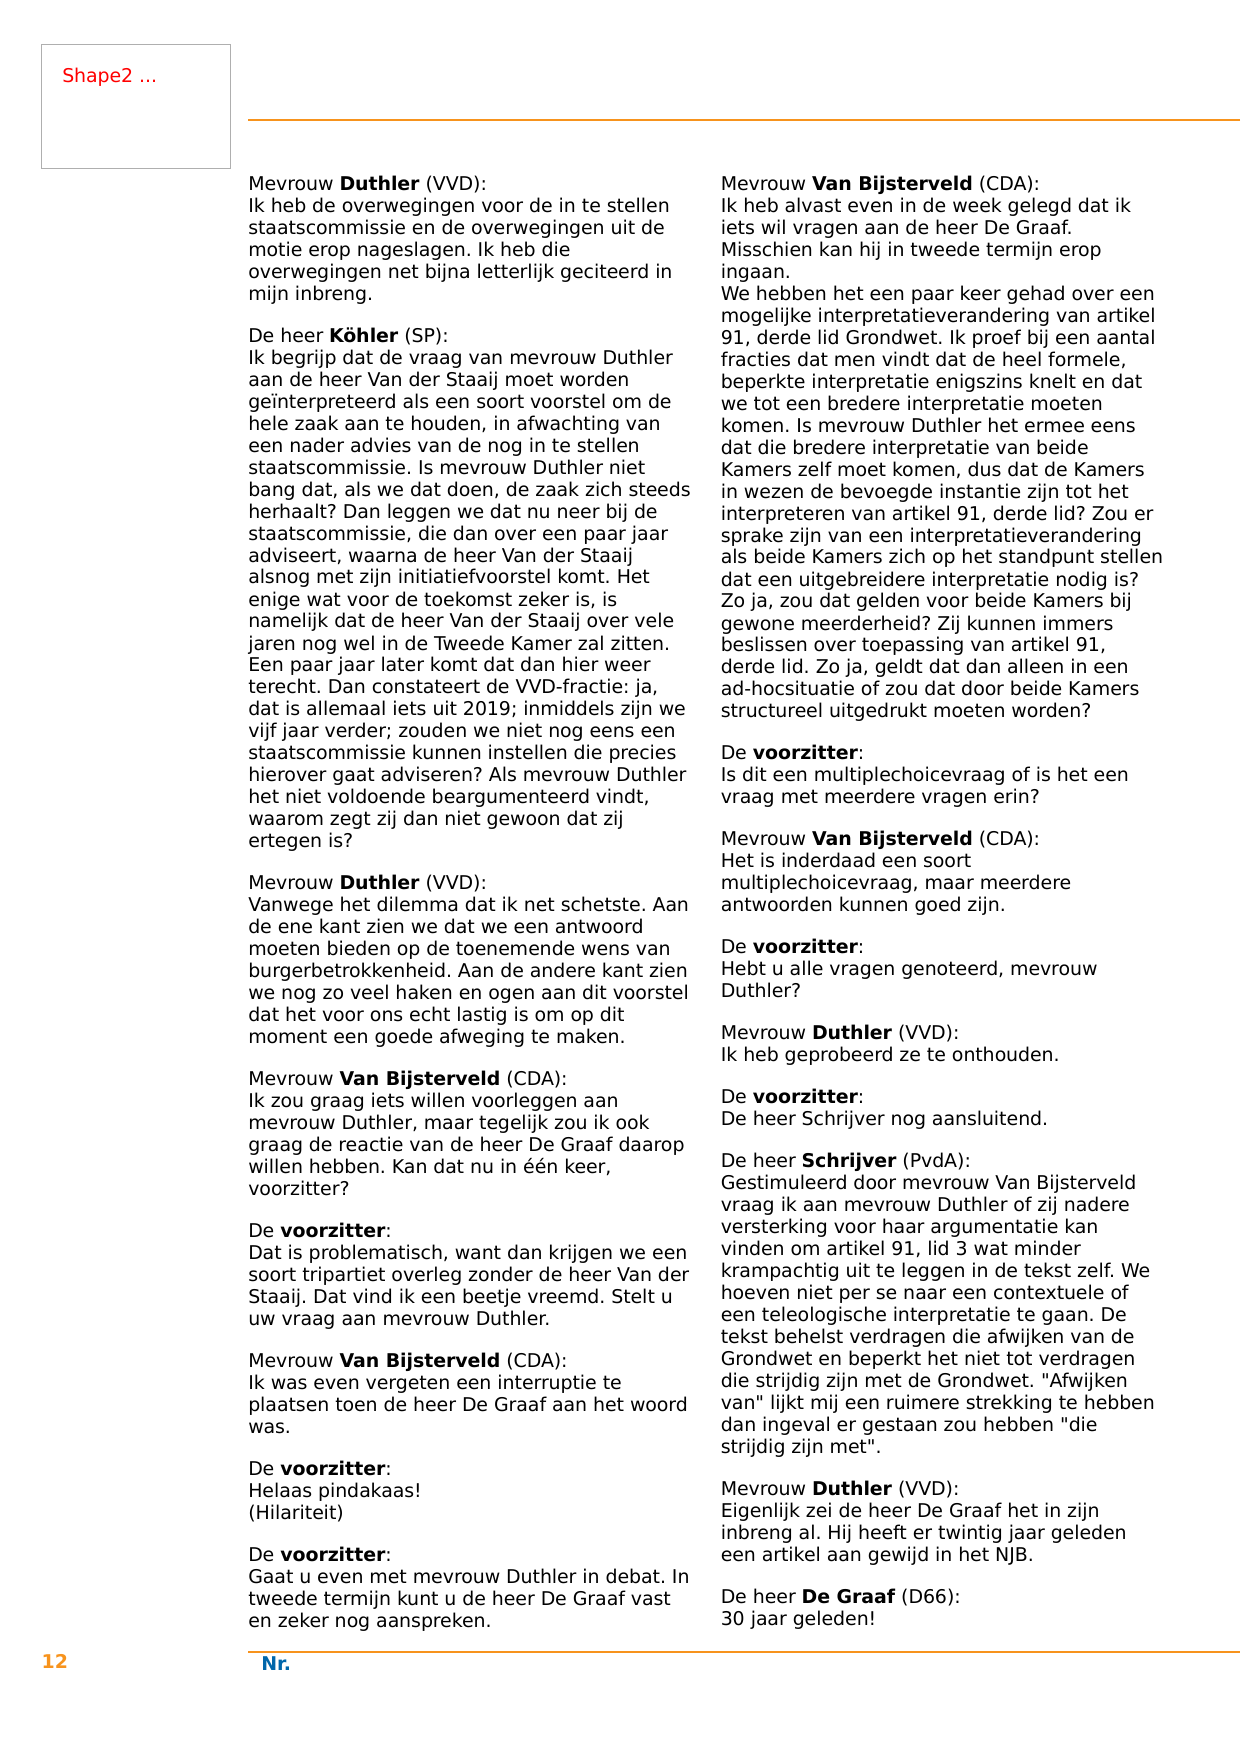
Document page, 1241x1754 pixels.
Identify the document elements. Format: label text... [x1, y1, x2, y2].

text Ik begrijp dat de vraag van mevrouw Duthler aan de heer Van der Staaij moet worden geïnterpreteerd als een soort voorstel om de hele zaak aan te houden, in afwachting van een nader advies van de nog in te stellen staatscommissie. Is mevrouw Duthler niet bang dat, als we dat doen, de zaak zich steeds herhaalt? Dan leggen we dat nu neer bij de staatscommissie, die dan over een paar jaar adviseert, waarna de heer Van der Staaij alsnog met zijn initiatiefvoorstel komt. Het enige wat voor de toekomst zeker is, is namelijk dat de heer Van der Staaij over vele jaren nog wel in de Tweede Kamer zal zitten. Een paar jaar later komt dat dan hier weer terecht. Dan constateert de VVD-fractie: ja, dat is allemaal iets uit 2019; inmiddels zijn we vijf jaar verder; zouden we niet nog eens een staatscommissie kunnen instellen die precies hierover gaat adviseren? Als mevrouw Duthler het niet voldoende beargumenteerd vindt, waarom zegt zij dan niet gewoon dat zij ertegen is? [248, 347, 691, 852]
text Dat is problematisch, want dan krijgen we een soort tripartiet overleg zonder de heer Van der Staaij. Dat vind ik een beetje vreemd. Stelt u uw vraag aan mevrouw Duthler. [248, 1242, 691, 1330]
text De voorzitter: [721, 742, 1163, 764]
text Mevrouw Van Bijsterveld (CDA): [248, 1068, 691, 1090]
text Gaat u even met mevrouw Duthler in debat. In tweede termijn kunt u de heer De Graaf vast en zeker nog aanspreken. [248, 1566, 691, 1632]
text Vanwege het dilemma dat ik net schetste. Aan de ene kant zien we dat we een antwoord moeten bieden op de toenemende wens van burgerbetrokkenheid. Aan de andere kant zien we nog zo veel haken en ogen aan dit voorstel dat het voor ons echt lastig is om op dit moment een goede afweging te maken. [248, 894, 691, 1048]
text De heer Schrijver nog aansluitend. [721, 1108, 1163, 1130]
text De heer Köhler (SP): [248, 325, 691, 347]
text Mevrouw Duthler (VVD): [721, 1478, 1163, 1500]
text Mevrouw Duthler (VVD): [248, 173, 691, 195]
text Ik heb alvast even in de week gelegd dat ik iets wil vragen aan de heer De Graaf. Misschien kan hij in tweede termijn erop ingaan. [721, 195, 1163, 283]
text Gestimuleerd door mevrouw Van Bijsterveld vraag ik aan mevrouw Duthler of zij nadere versterking voor haar argumentatie kan vinden om artikel 91, lid 3 wat minder krampachtig uit te leggen in de tekst zelf. We hoeven niet per se naar een contextuele of een teleologische interpretatie te gaan. De tekst behelst verdragen die afwijken van de Grondwet en beperkt het niet tot verdragen die strijdig zijn met de Grondwet. "Afwijken van" lijkt mij een ruimere strekking te hebben dan ingeval er gestaan zou hebben "die strijdig zijn met". [721, 1172, 1163, 1458]
text Mevrouw Van Bijsterveld (CDA): [721, 173, 1163, 195]
text Mevrouw Duthler (VVD): [721, 1022, 1163, 1044]
text De voorzitter: [721, 1086, 1163, 1108]
text Is dit een multiplechoicevraag of is het een vraag met meerdere vragen erin? [721, 764, 1163, 808]
text Ik was even vergeten een interruptie te plaatsen toen de heer De Graaf aan het woord was. [248, 1372, 691, 1438]
text Ik heb geprobeerd ze te onthouden. [721, 1044, 1163, 1066]
text Eigenlijk zei de heer De Graaf het in zijn inbreng al. Hij heeft er twintig jaar geleden een artikel aan gewijd in het NJB. [721, 1500, 1163, 1566]
text Mevrouw Van Bijsterveld (CDA): [248, 1350, 691, 1372]
text Ik heb de overwegingen voor de in te stellen staatscommissie en de overwegingen uit de motie erop nageslagen. Ik heb die overwegingen net bijna letterlijk geciteerd in mijn inbreng. [248, 195, 691, 305]
text Helaas pindakaas! [248, 1480, 691, 1502]
text Het is inderdaad een soort multiplechoicevraag, maar meerdere antwoorden kunnen goed zijn. [721, 850, 1163, 916]
text Mevrouw Van Bijsterveld (CDA): [721, 828, 1163, 850]
text De voorzitter: [248, 1220, 691, 1242]
text Ik zou graag iets willen voorleggen aan mevrouw Duthler, maar tegelijk zou ik ook graag de reactie van de heer De Graaf daarop willen hebben. Kan dat nu in één keer, voorzitter? [248, 1090, 691, 1200]
text Mevrouw Duthler (VVD): [248, 872, 691, 894]
text De voorzitter: [248, 1544, 691, 1566]
text De voorzitter: [248, 1458, 691, 1480]
text (Hilariteit) [248, 1502, 691, 1524]
text De voorzitter: [721, 936, 1163, 958]
text De heer Schrijver (PvdA): [721, 1150, 1163, 1172]
text Hebt u alle vragen genoteerd, mevrouw Duthler? [721, 958, 1163, 1002]
text 30 jaar geleden! [721, 1608, 1163, 1629]
text We hebben het een paar keer gehad over een mogelijke interpretatieverandering van artikel 91, derde lid Grondwet. Ik proef bij een aantal fracties dat men vindt dat de heel formele, beperkte interpretatie enigszins knelt en dat we tot een bredere interpretatie moeten komen. Is mevrouw Duthler het ermee eens dat die bredere interpretatie van beide Kamers zelf moet komen, dus dat de Kamers in wezen de bevoegde instantie zijn tot het interpreteren van artikel 91, derde lid? Zou er sprake zijn van een interpretatieverandering als beide Kamers zich op het standpunt stellen dat een uitgebreidere interpretatie nodig is? Zo ja, zou dat gelden voor beide Kamers bij gewone meerderheid? Zij kunnen immers beslissen over toepassing van artikel 91, derde lid. Zo ja, geldt dat dan alleen in een ad-hocsituatie of zou dat door beide Kamers structureel uitgedrukt moeten worden? [721, 283, 1163, 722]
text De heer De Graaf (D66): [721, 1586, 1163, 1608]
